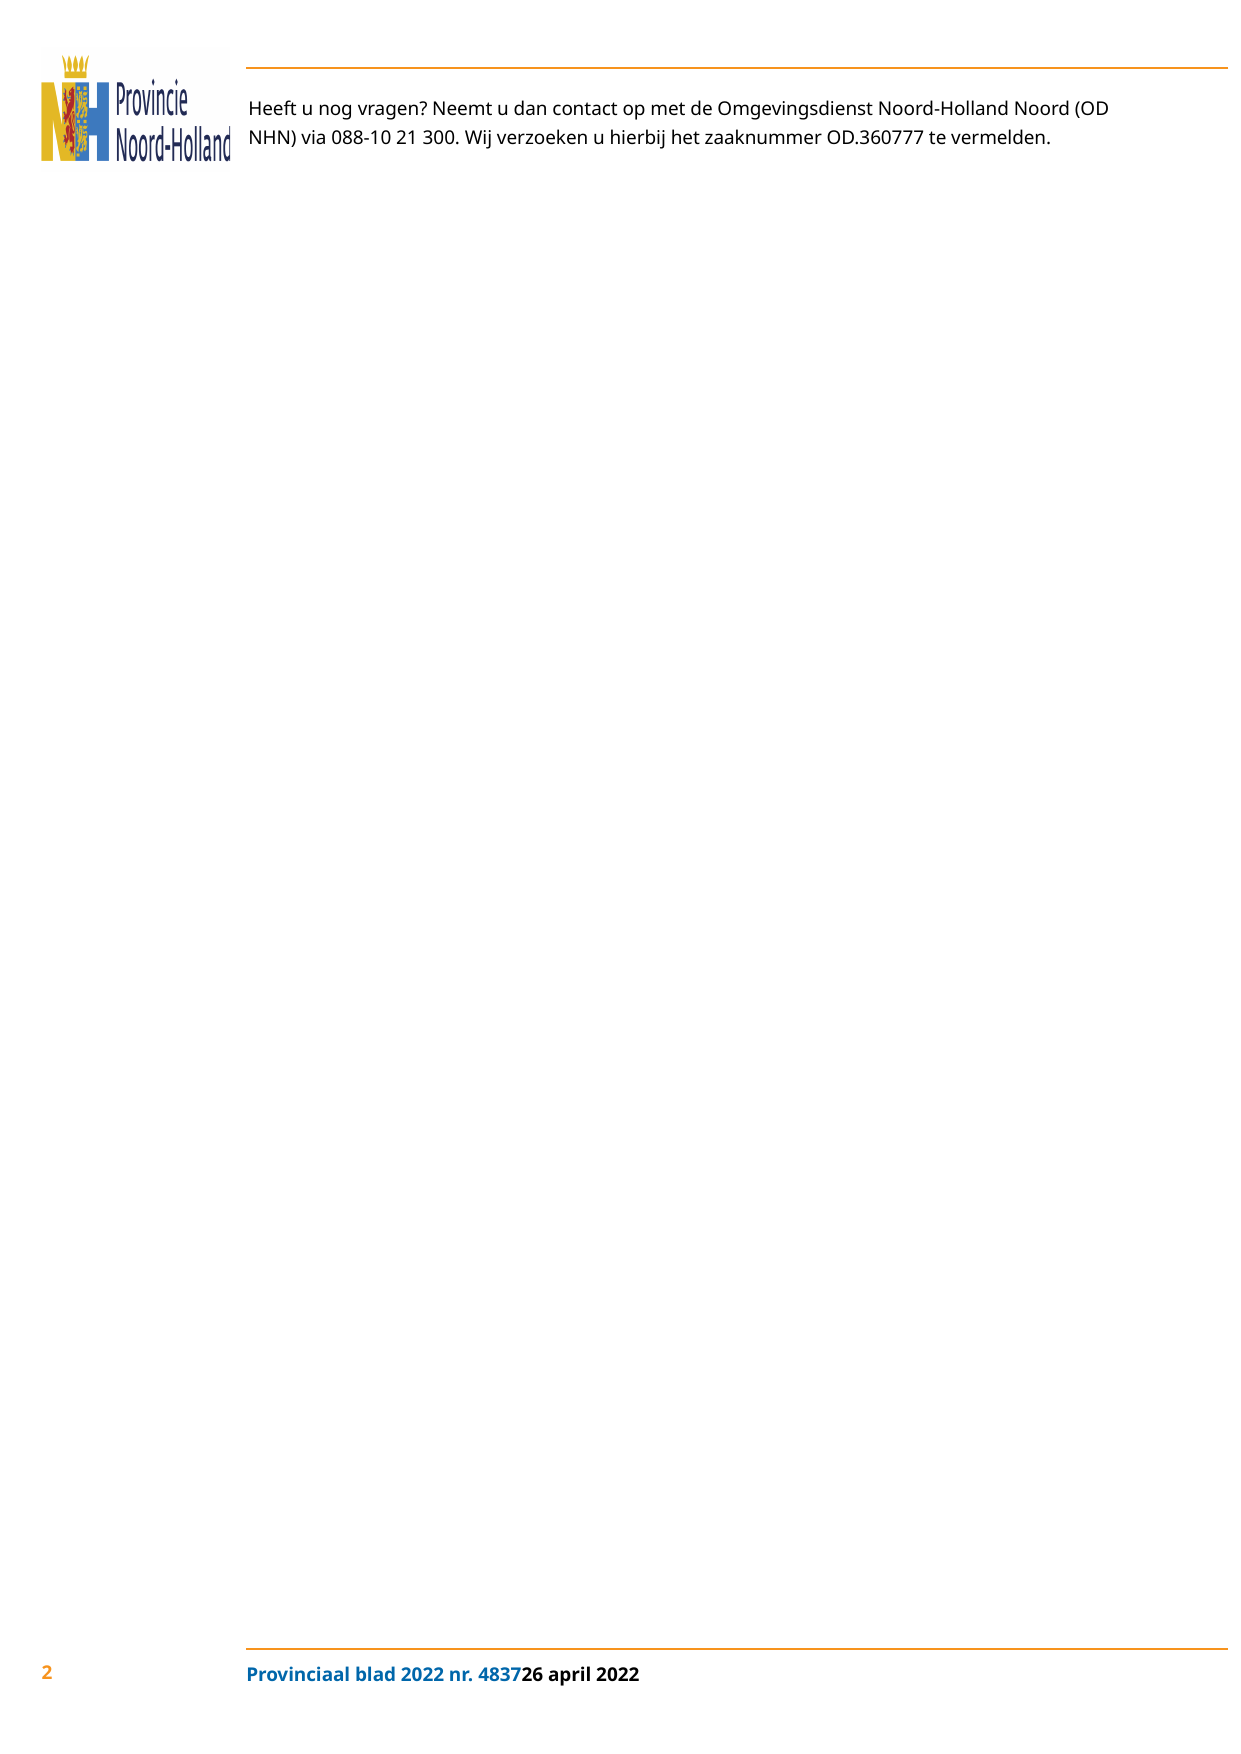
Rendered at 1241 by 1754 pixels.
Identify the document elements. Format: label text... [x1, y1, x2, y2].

picture [41, 47, 231, 172]
text Heeft u nog vragen? Neemt u dan contact op met de Omgevingsdienst Noord-Holland Noord (OD NHN) via 088-10 21 300. Wij verzoeken u hierbij het zaaknummer OD.360777 te vermelden. [248, 95, 1152, 150]
